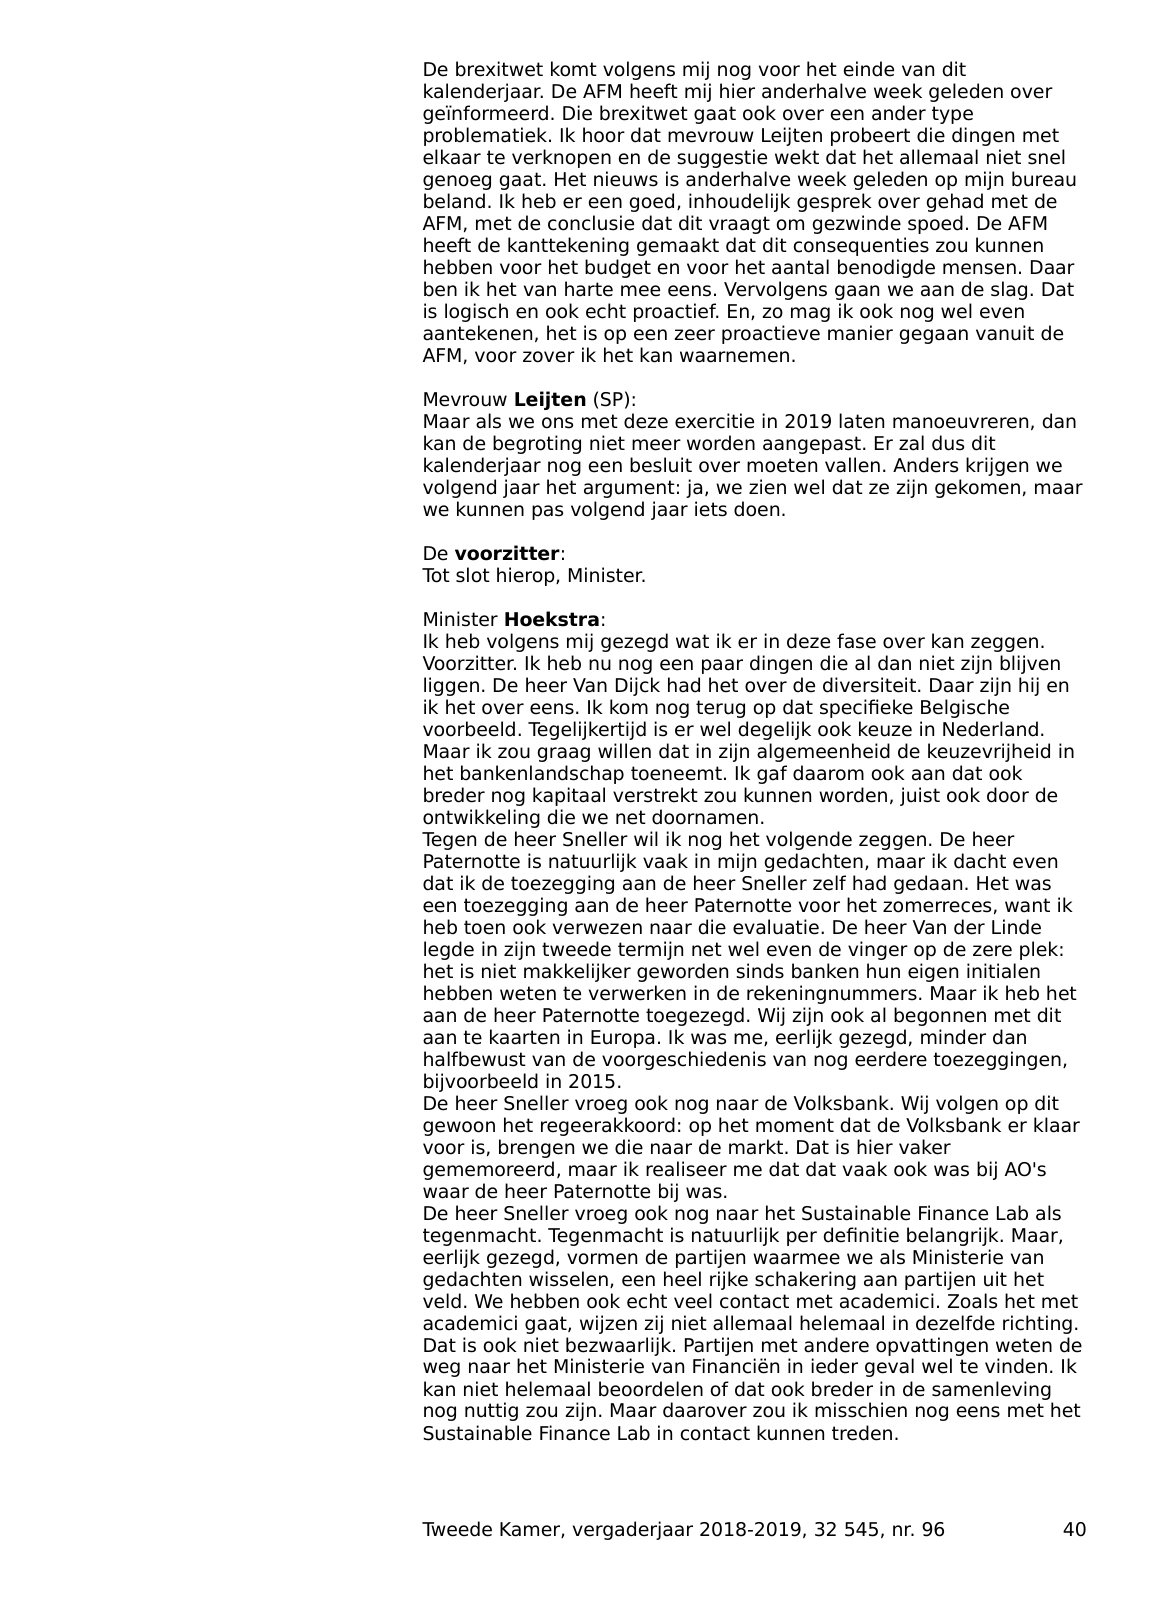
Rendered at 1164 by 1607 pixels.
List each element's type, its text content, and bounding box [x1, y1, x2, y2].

text Maar als we ons met deze exercitie in 2019 laten manoeuvreren, dan kan de begroting niet meer worden aangepast. Er zal dus dit kalenderjaar nog een besluit over moeten vallen. Anders krijgen we volgend jaar het argument: ja, we zien wel dat ze zijn gekomen, maar we kunnen pas volgend jaar iets doen. [422, 411, 1087, 521]
text De heer Sneller vroeg ook nog naar de Volksbank. Wij volgen op dit gewoon het regeerakkoord: op het moment dat de Volksbank er klaar voor is, brengen we die naar de markt. Dat is hier vaker gememoreerd, maar ik realiseer me dat dat vaak ook was bij AO's waar de heer Paternotte bij was. [422, 1093, 1087, 1203]
text De voorzitter: [422, 543, 1087, 565]
text Mevrouw Leijten (SP): [422, 389, 1087, 411]
text Minister Hoekstra: [422, 609, 1087, 631]
text Voorzitter. Ik heb nu nog een paar dingen die al dan niet zijn blijven liggen. De heer Van Dijck had het over de diversiteit. Daar zijn hij en ik het over eens. Ik kom nog terug op dat specifieke Belgische voorbeeld. Tegelijkertijd is er wel degelijk ook keuze in Nederland. Maar ik zou graag willen dat in zijn algemeenheid de keuzevrijheid in het bankenlandschap toeneemt. Ik gaf daarom ook aan dat ook breder nog kapitaal verstrekt zou kunnen worden, juist ook door de ontwikkeling die we net doornamen. [422, 653, 1087, 829]
text De brexitwet komt volgens mij nog voor het einde van dit kalenderjaar. De AFM heeft mij hier anderhalve week geleden over geïnformeerd. Die brexitwet gaat ook over een ander type problematiek. Ik hoor dat mevrouw Leijten probeert die dingen met elkaar te verknopen en de suggestie wekt dat het allemaal niet snel genoeg gaat. Het nieuws is anderhalve week geleden op mijn bureau beland. Ik heb er een goed, inhoudelijk gesprek over gehad met de AFM, met de conclusie dat dit vraagt om gezwinde spoed. De AFM heeft de kanttekening gemaakt dat dit consequenties zou kunnen hebben voor het budget en voor het aantal benodigde mensen. Daar ben ik het van harte mee eens. Vervolgens gaan we aan de slag. Dat is logisch en ook echt proactief. En, zo mag ik ook nog wel even aantekenen, het is op een zeer proactieve manier gegaan vanuit de AFM, voor zover ik het kan waarnemen. [422, 59, 1087, 367]
text Tegen de heer Sneller wil ik nog het volgende zeggen. De heer Paternotte is natuurlijk vaak in mijn gedachten, maar ik dacht even dat ik de toezegging aan de heer Sneller zelf had gedaan. Het was een toezegging aan de heer Paternotte voor het zomerreces, want ik heb toen ook verwezen naar die evaluatie. De heer Van der Linde legde in zijn tweede termijn net wel even de vinger op de zere plek: het is niet makkelijker geworden sinds banken hun eigen initialen hebben weten te verwerken in de rekeningnummers. Maar ik heb het aan de heer Paternotte toegezegd. Wij zijn ook al begonnen met dit aan te kaarten in Europa. Ik was me, eerlijk gezegd, minder dan halfbewust van de voorgeschiedenis van nog eerdere toezeggingen, bijvoorbeeld in 2015. [422, 829, 1087, 1093]
text Ik heb volgens mij gezegd wat ik er in deze fase over kan zeggen. [422, 631, 1087, 653]
text De heer Sneller vroeg ook nog naar het Sustainable Finance Lab als tegenmacht. Tegenmacht is natuurlijk per definitie belangrijk. Maar, eerlijk gezegd, vormen de partijen waarmee we als Ministerie van gedachten wisselen, een heel rijke schakering aan partijen uit het veld. We hebben ook echt veel contact met academici. Zoals het met academici gaat, wijzen zij niet allemaal helemaal in dezelfde richting. Dat is ook niet bezwaarlijk. Partijen met andere opvattingen weten de weg naar het Ministerie van Financiën in ieder geval wel te vinden. Ik kan niet helemaal beoordelen of dat ook breder in de samenleving nog nuttig zou zijn. Maar daarover zou ik misschien nog eens met het Sustainable Finance Lab in contact kunnen treden. [422, 1203, 1087, 1444]
text Tot slot hierop, Minister. [422, 565, 1087, 587]
